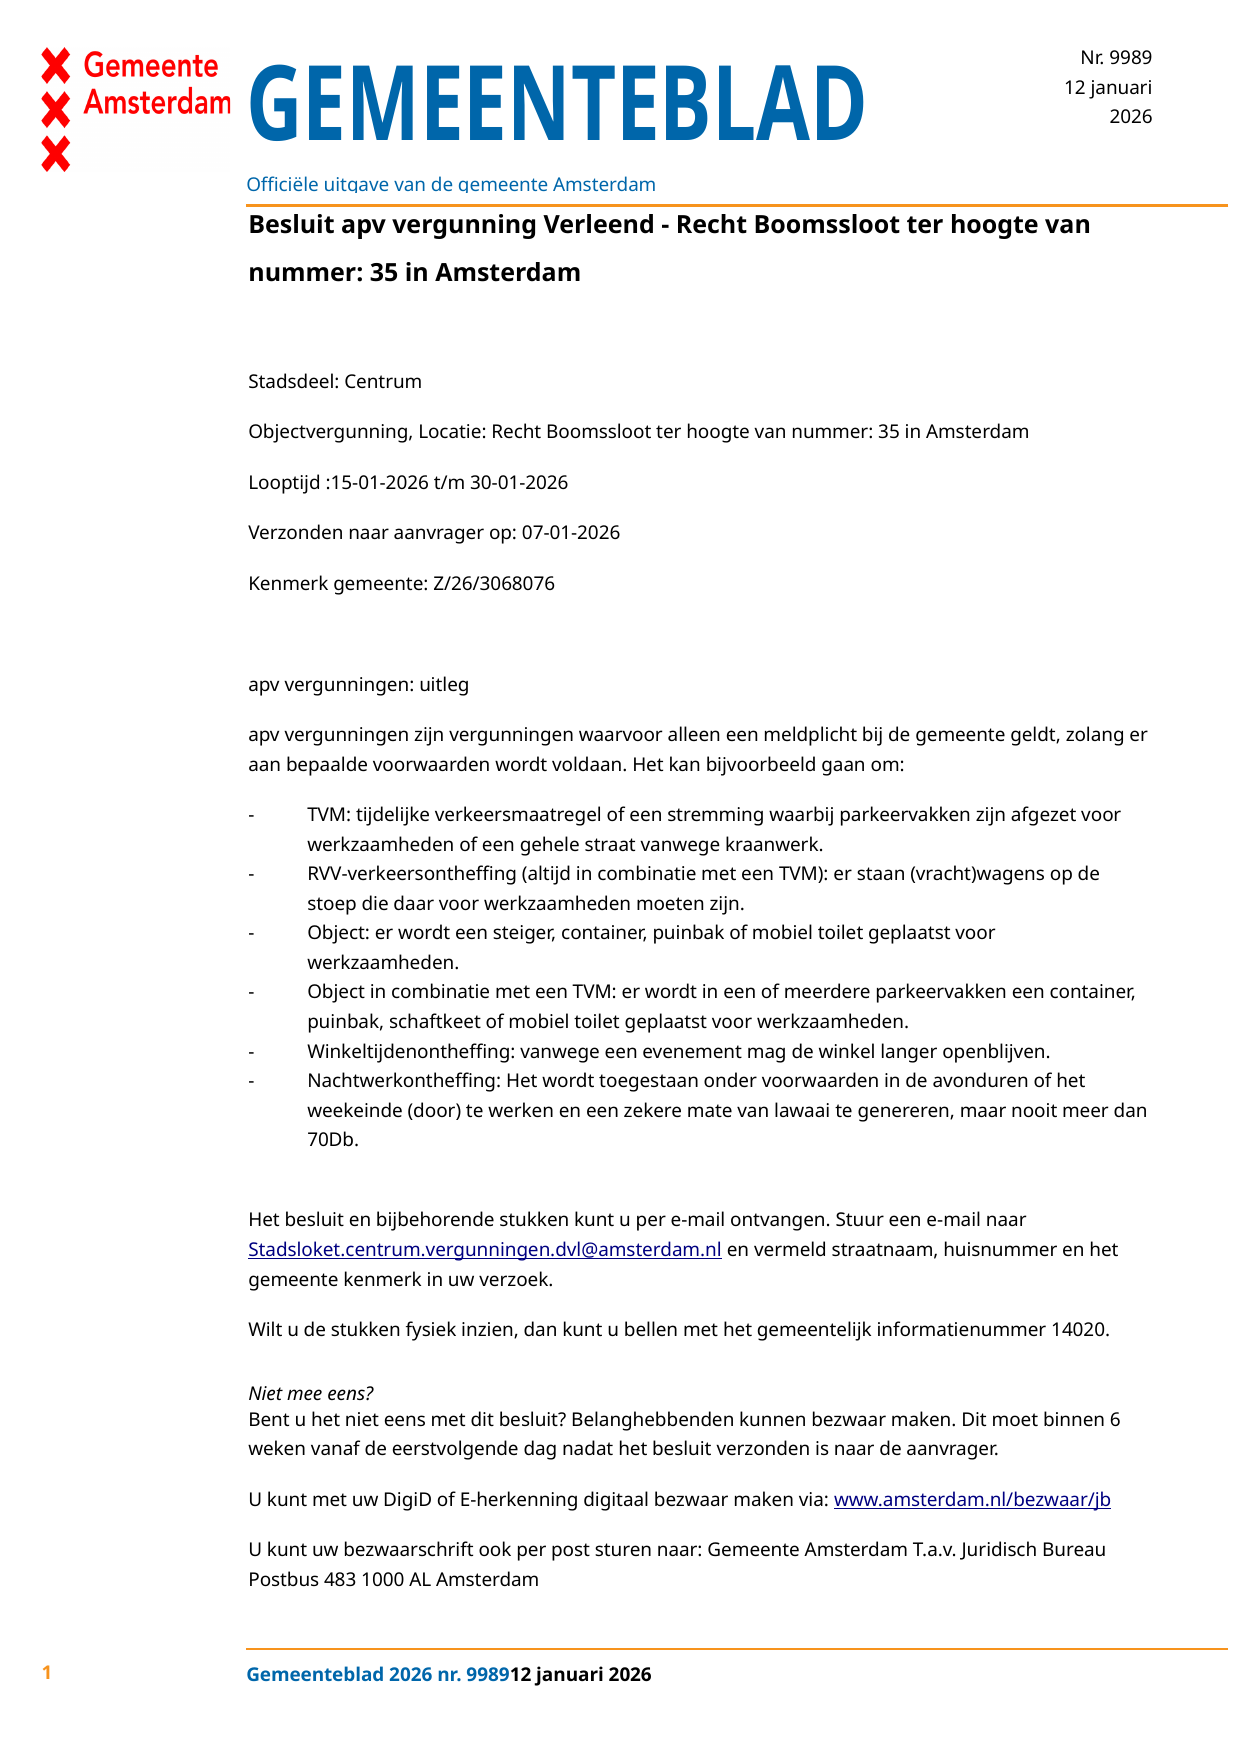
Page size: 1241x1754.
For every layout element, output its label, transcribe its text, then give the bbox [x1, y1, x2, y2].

list Nachtwerkontheffing: Het wordt toegestaan onder voorwaarden in de avonduren of het weekeinde (door) te werken en een zekere mate van lawaai te genereren, maar nooit meer dan 70Db. [248, 1067, 1152, 1152]
text Bent u het niet eens met dit besluit? Belanghebbenden kunnen bezwaar maken. Dit moet binnen 6 weken vanaf de eerstvolgende dag nadat het besluit verzonden is naar de aanvrager. [248, 1406, 1152, 1461]
text U kunt met uw DigiD of E-herkenning digitaal bezwaar maken via: www.amsterdam.nl/bezwaar/jb [248, 1486, 1152, 1512]
list Object in combinatie met een TVM: er wordt in een of meerdere parkeervakken een container, puinbak, schaftkeet of mobiel toilet geplaatst voor werkzaamheden. [248, 979, 1152, 1034]
text Het besluit en bijbehorende stukken kunt u per e-mail ontvangen. Stuur een e-mail naar Stadsloket.centrum.vergunningen.dvl@amsterdam.nl en vermeld straatnaam, huisnummer en het gemeente kenmerk in uw verzoek. [248, 1207, 1152, 1292]
text apv vergunningen: uitleg [248, 671, 1152, 697]
text Kenmerk gemeente: Z/26/3068076 [248, 570, 1152, 596]
text Niet mee eens? [248, 1380, 1152, 1406]
list RVV-verkeersontheffing (altijd in combinatie met een TVM): er staan (vracht)wagens op de stoep die daar voor werkzaamheden moeten zijn. [248, 860, 1152, 916]
text Stadsdeel: Centrum [248, 368, 1152, 394]
list Winkeltijdenontheffing: vanwege een evenement mag de winkel langer openblijven. [248, 1038, 1152, 1064]
list Object: er wordt een steiger, container, puinbak of mobiel toilet geplaatst voor werkzaamheden. [248, 919, 1152, 975]
text Objectvergunning, Locatie: Recht Boomssloot ter hoogte van nummer: 35 in Amsterdam [248, 419, 1152, 444]
text Besluit apv vergunning Verleend - Recht Boomssloot ter hoogte van nummer: 35 in Amsterdam [248, 207, 1152, 288]
text Wilt u de stukken fysiek inzien, dan kunt u bellen met het gemeentelijk informatienummer 14020. [248, 1316, 1152, 1342]
picture [41, 47, 231, 172]
list TVM: tijdelijke verkeersmaatregel of een stremming waarbij parkeervakken zijn afgezet voor werkzaamheden of een gehele straat vanwege kraanwerk. [248, 801, 1152, 857]
text U kunt uw bezwaarschrift ook per post sturen naar: Gemeente Amsterdam T.a.v. Juridisch Bureau Postbus 483 1000 AL Amsterdam [248, 1536, 1152, 1592]
text Verzonden naar aanvrager op: 07-01-2026 [248, 519, 1152, 545]
text apv vergunningen zijn vergunningen waarvoor alleen een meldplicht bij de gemeente geldt, zolang er aan bepaalde voorwaarden wordt voldaan. Het kan bijvoorbeeld gaan om: [248, 721, 1152, 777]
text Looptijd :15-01-2026 t/m 30-01-2026 [248, 469, 1152, 495]
